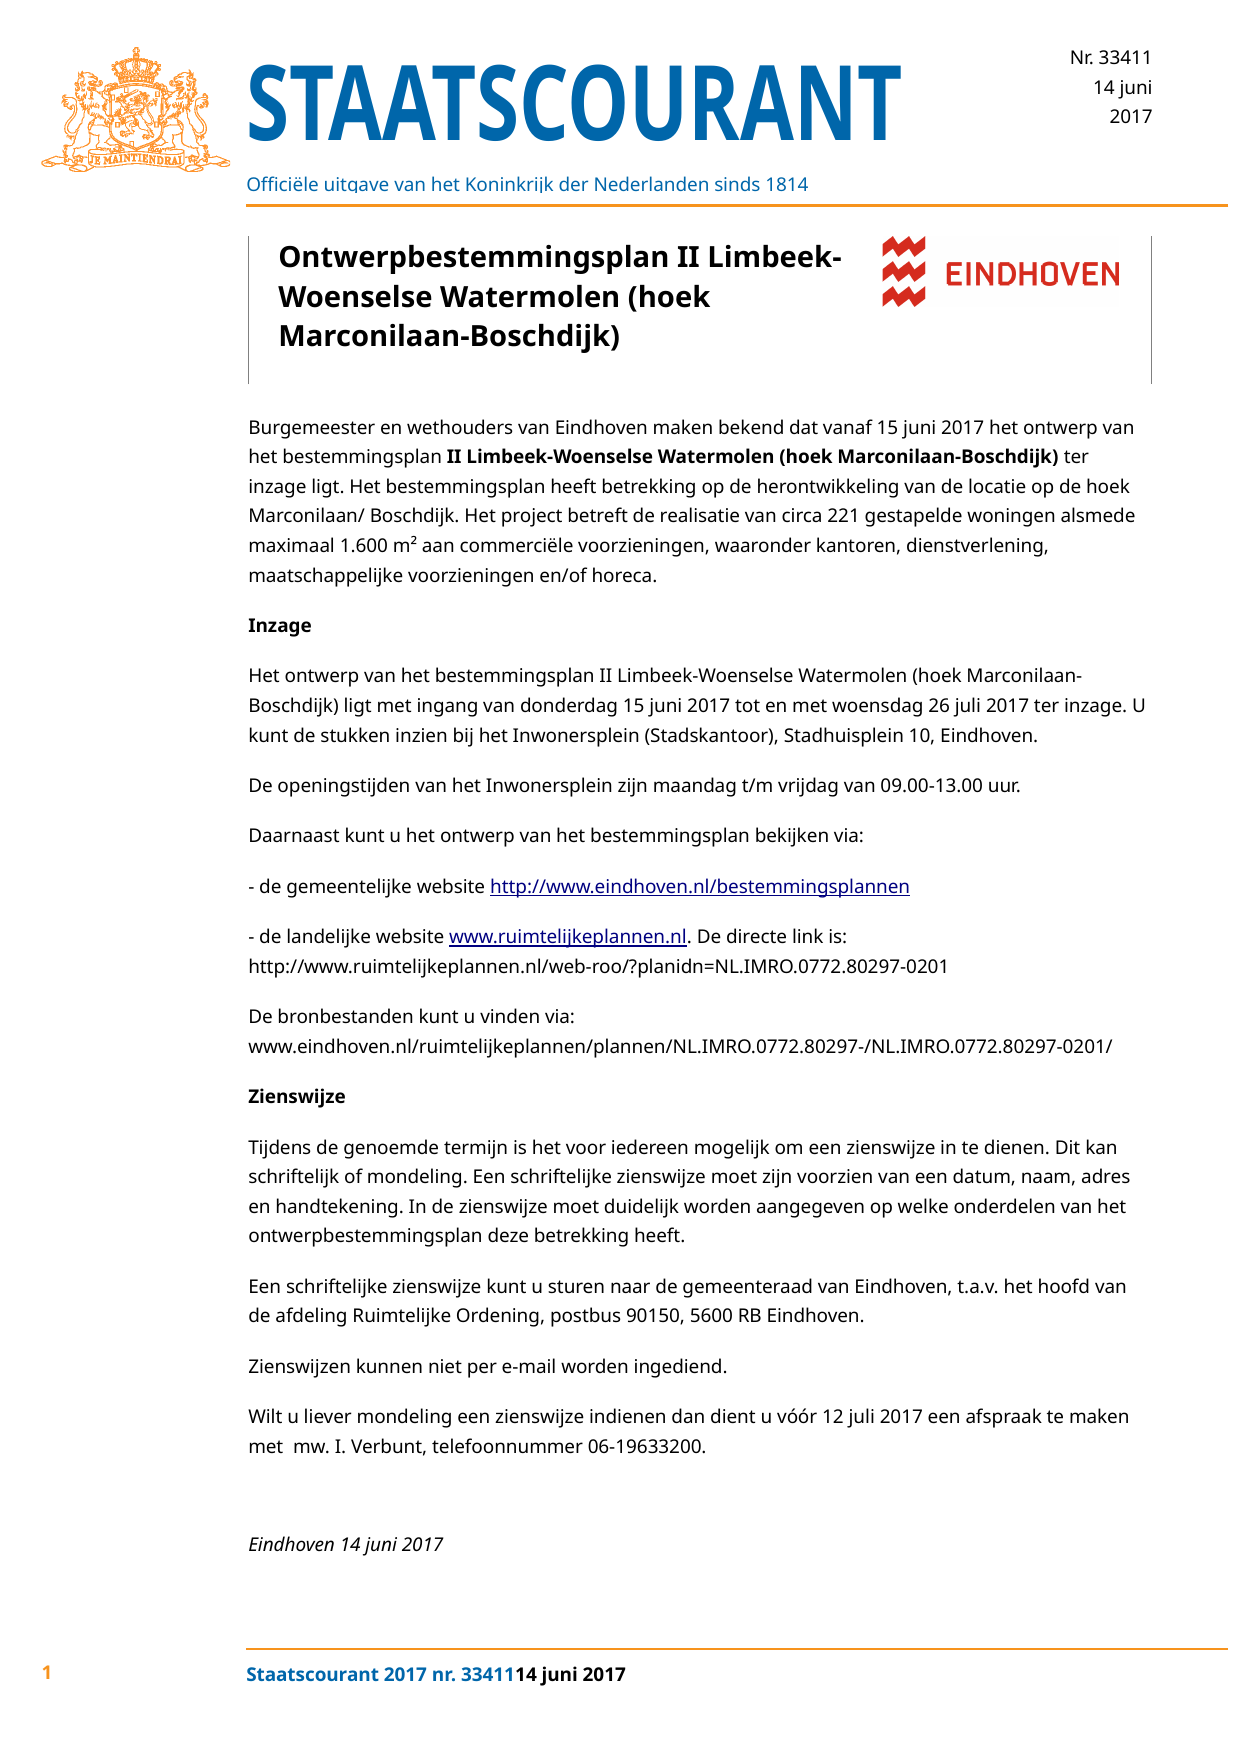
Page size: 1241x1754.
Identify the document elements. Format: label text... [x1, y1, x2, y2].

picture [41, 47, 231, 172]
text - de gemeentelijke website http://www.eindhoven.nl/bestemmingsplannen [248, 873, 1152, 899]
text Tijdens de genoemde termijn is het voor iedereen mogelijk om een zienswijze in te dienen. Dit kan schriftelijk of mondeling. Een schriftelijke zienswijze moet zijn voorzien van een datum, naam, adres en handtekening. In de zienswijze moet duidelijk worden aangegeven op welke onderdelen van het ontwerpbestemmingsplan deze betrekking heeft. [248, 1134, 1152, 1248]
text Burgemeester en wethouders van Eindhoven maken bekend dat vanaf 15 juni 2017 het ontwerp van het bestemmingsplan II Limbeek-Woenselse Watermolen (hoek Marconilaan-Boschdijk) ter inzage ligt. Het bestemmingsplan heeft betrekking op de herontwikkeling van de locatie op de hoek Marconilaan/ Boschdijk. Het project betreft de realisatie van circa 221 gestapelde woningen alsmede maximaal 1.600 m² aan commerciële voorzieningen, waaronder kantoren, dienstverlening, maatschappelijke voorzieningen en/of horeca. [248, 414, 1152, 588]
text Eindhoven 14 juni 2017 [248, 1531, 1152, 1557]
picture [882, 236, 1119, 307]
text Inzage [248, 612, 1152, 638]
text Wilt u liever mondeling een zienswijze indienen dan dient u vóór 12 juli 2017 een afspraak te maken met mw. I. Verbunt, telefoonnummer 06-19633200. [248, 1403, 1152, 1459]
table_header [850, 236, 1151, 384]
text De bronbestanden kunt u vinden via: www.eindhoven.nl/ruimtelijkeplannen/plannen/NL.IMRO.0772.80297-/NL.IMRO.0772.80297-0201/ [248, 1003, 1152, 1059]
text Een schriftelijke zienswijze kunt u sturen naar de gemeenteraad van Eindhoven, t.a.v. het hoofd van de afdeling Ruimtelijke Ordening, postbus 90150, 5600 RB Eindhoven. [248, 1273, 1152, 1328]
text Daarnaast kunt u het ontwerp van het bestemmingsplan bekijken via: [248, 823, 1152, 848]
text - de landelijke website www.ruimtelijkeplannen.nl. De directe link is: http://www.ruimtelijkeplannen.nl/web-roo/?planidn=NL.IMRO.0772.80297-0201 [248, 923, 1152, 979]
text Het ontwerp van het bestemmingsplan II Limbeek-Woenselse Watermolen (hoek Marconilaan-Boschdijk) ligt met ingang van donderdag 15 juni 2017 tot en met woensdag 26 juli 2017 ter inzage. U kunt de stukken inzien bij het Inwonersplein (Stadskantoor), Stadhuisplein 10, Eindhoven. [248, 663, 1152, 748]
text Zienswijzen kunnen niet per e-mail worden ingediend. [248, 1353, 1152, 1379]
text Zienswijze [248, 1083, 1152, 1109]
text De openingstijden van het Inwonersplein zijn maandag t/m vrijdag van 09.00-13.00 uur. [248, 772, 1152, 798]
table_header Ontwerpbestemmingsplan II Limbeek-Woenselse Watermolen (hoek Marconilaan-Boschdijk) [249, 236, 850, 384]
